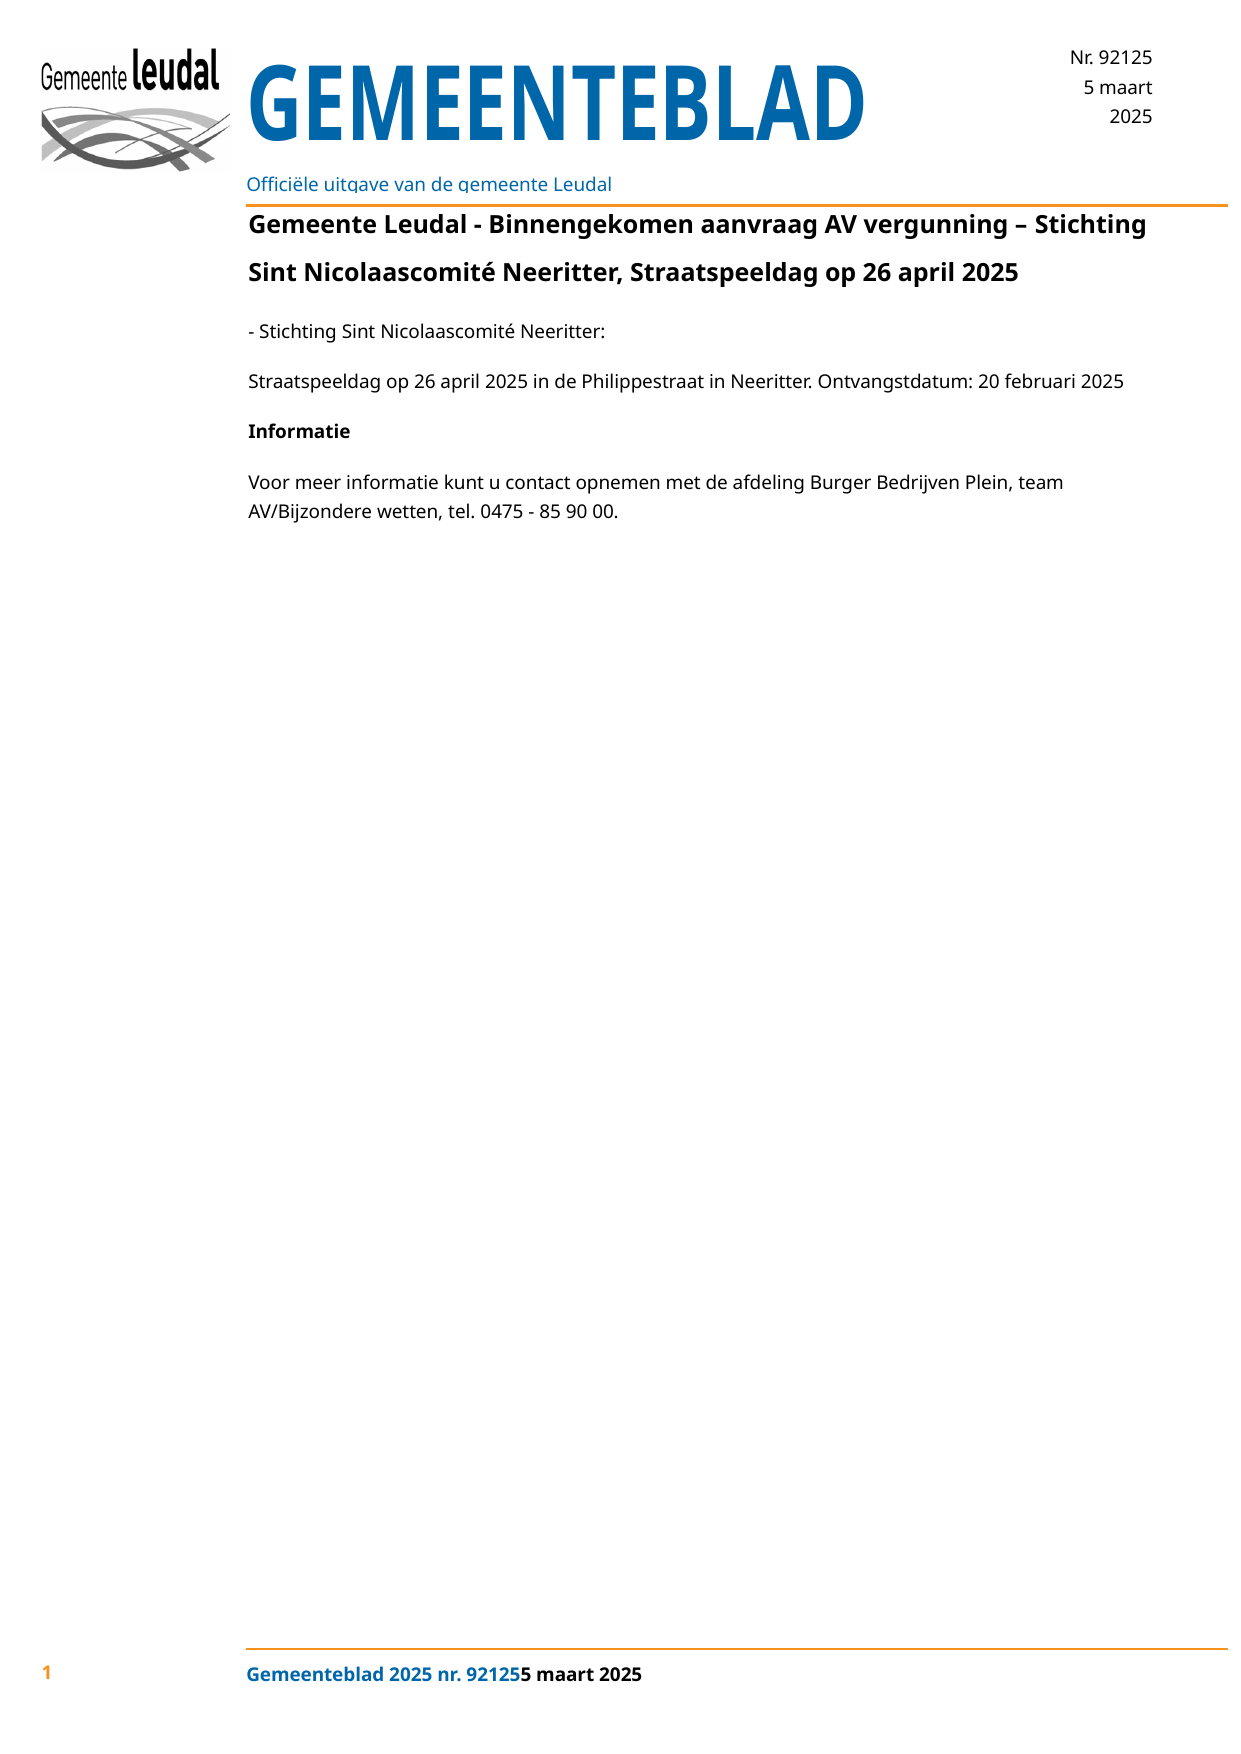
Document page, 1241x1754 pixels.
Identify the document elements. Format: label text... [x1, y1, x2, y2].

picture [41, 47, 231, 172]
text Gemeente Leudal - Binnengekomen aanvraag AV vergunning – Stichting Sint Nicolaascomité Neeritter, Straatspeeldag op 26 april 2025 [248, 207, 1152, 288]
text Voor meer informatie kunt u contact opnemen met de afdeling Burger Bedrijven Plein, team AV/Bijzondere wetten, tel. 0475 - 85 90 00. [248, 469, 1152, 524]
text Straatspeeldag op 26 april 2025 in de Philippestraat in Neeritter. Ontvangstdatum: 20 februari 2025 [248, 368, 1152, 394]
text - Stichting Sint Nicolaascomité Neeritter: [248, 318, 1152, 344]
text Informatie [248, 419, 1152, 444]
